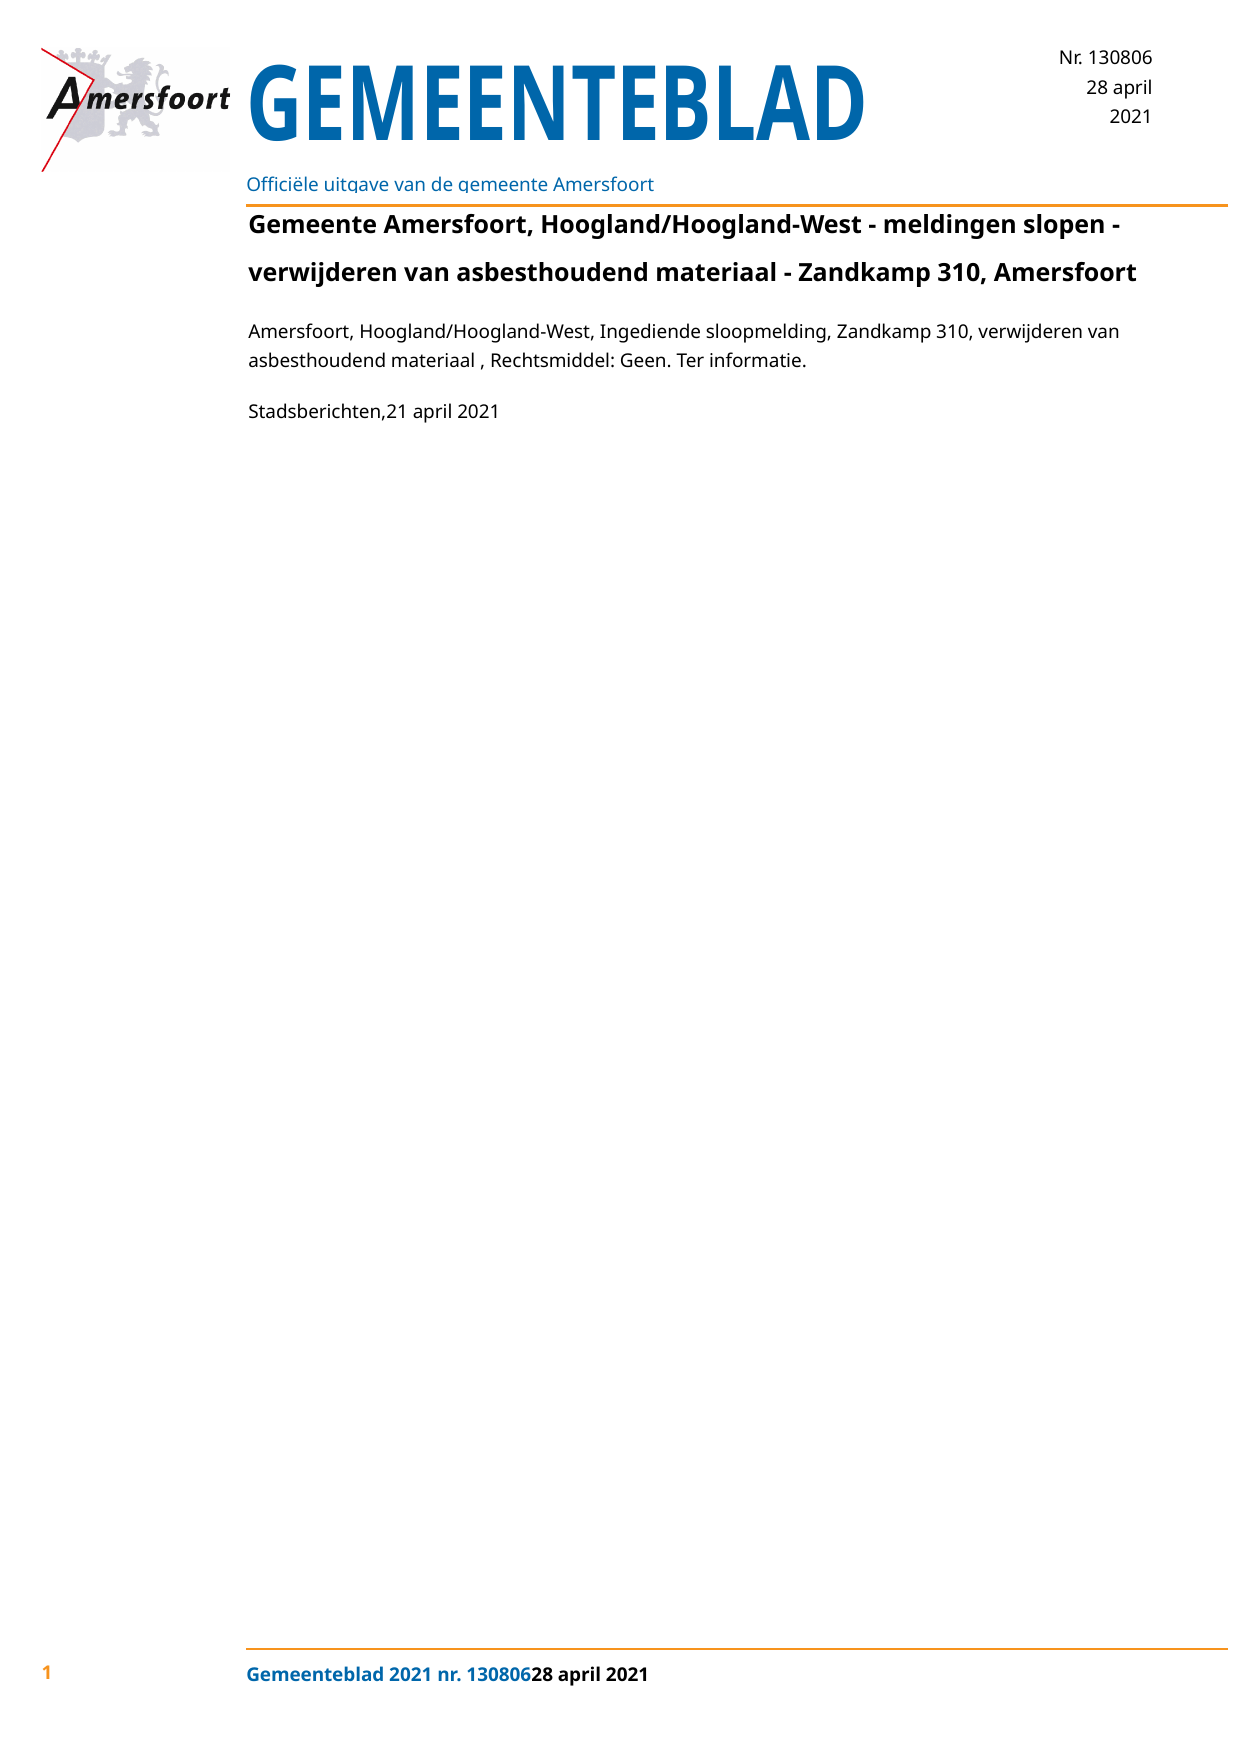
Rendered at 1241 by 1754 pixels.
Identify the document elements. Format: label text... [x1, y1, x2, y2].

text Stadsberichten,21 april 2021 [248, 398, 1152, 424]
text Amersfoort, Hoogland/Hoogland-West, Ingediende sloopmelding, Zandkamp 310, verwijderen van asbesthoudend materiaal , Rechtsmiddel: Geen. Ter informatie. [248, 318, 1152, 373]
picture [41, 47, 231, 172]
text Gemeente Amersfoort, Hoogland/Hoogland-West - meldingen slopen - verwijderen van asbesthoudend materiaal - Zandkamp 310, Amersfoort [248, 207, 1152, 288]
